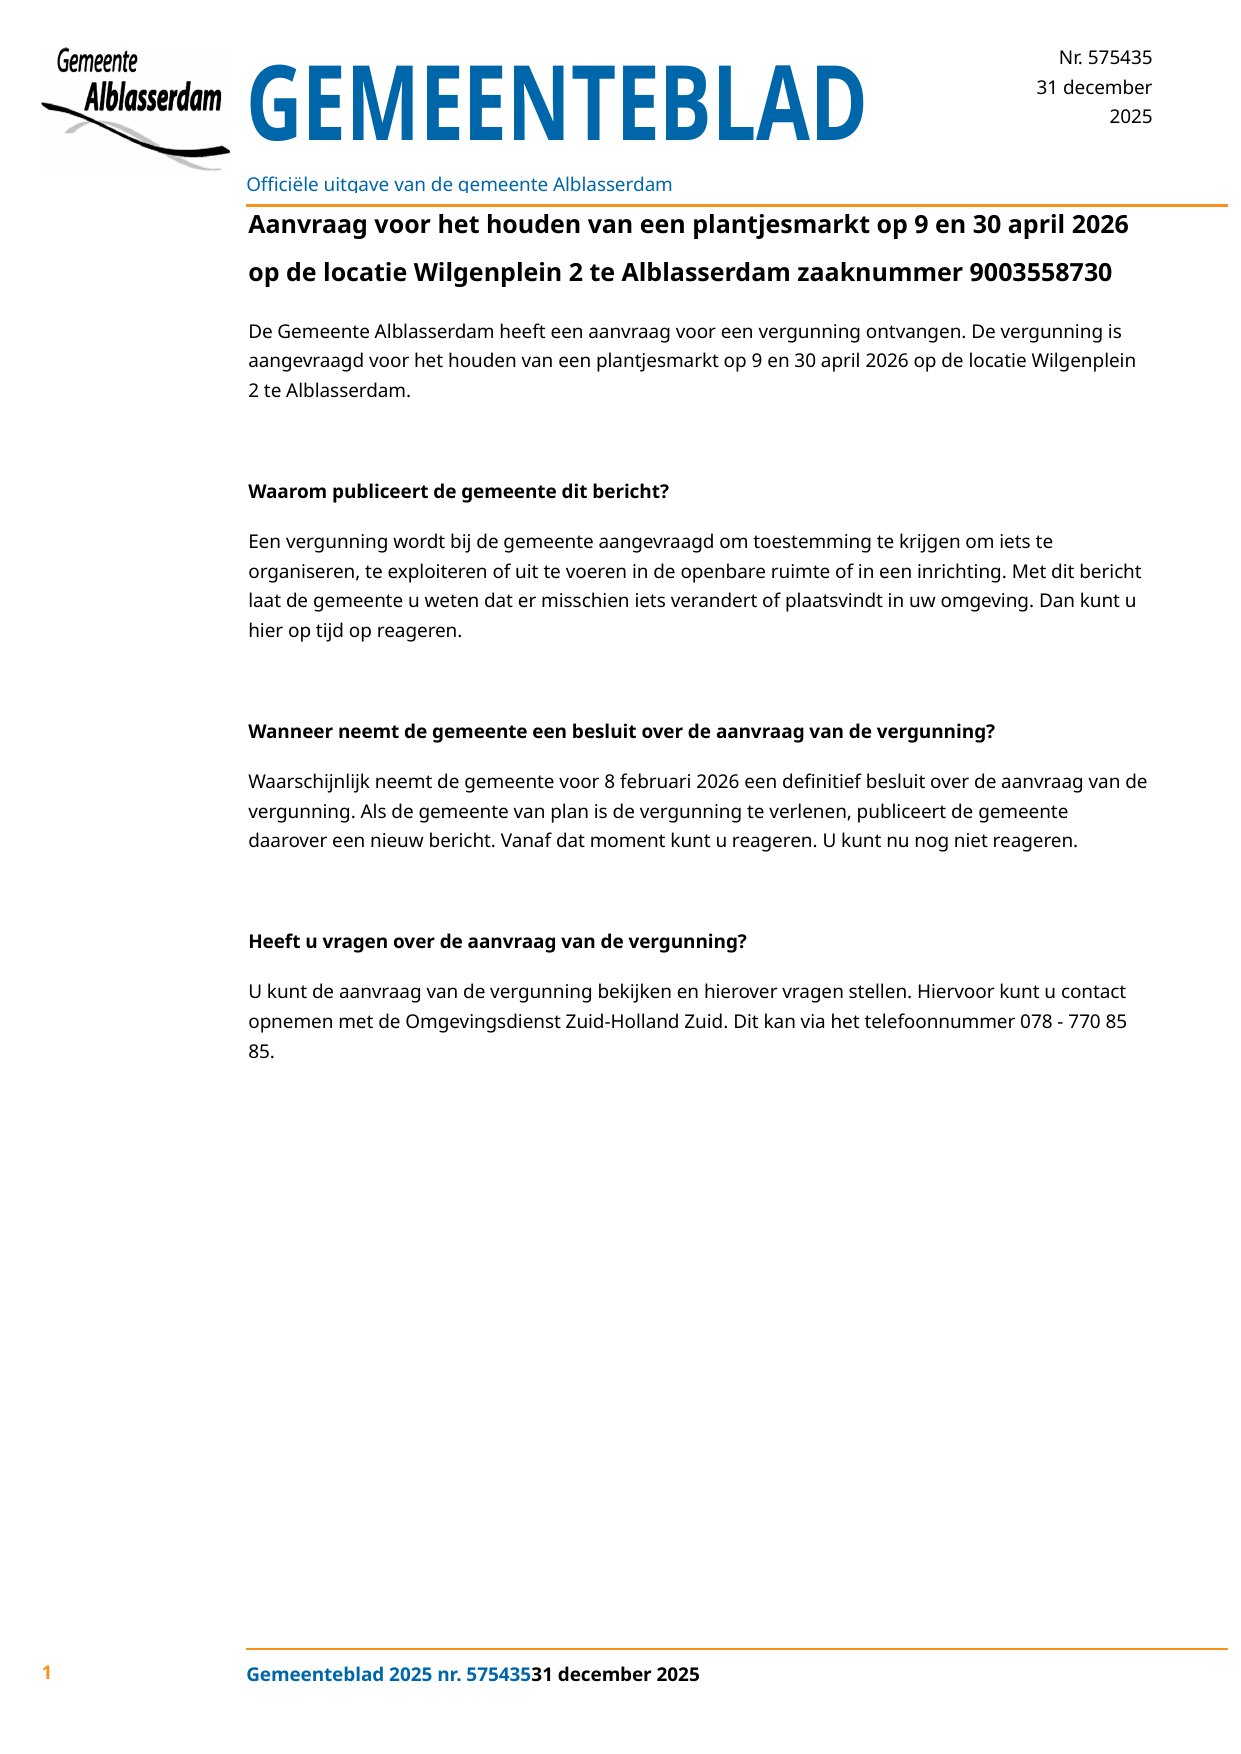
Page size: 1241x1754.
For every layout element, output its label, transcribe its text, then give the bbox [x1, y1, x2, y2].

text Aanvraag voor het houden van een plantjesmarkt op 9 en 30 april 2026 op de locatie Wilgenplein 2 te Alblasserdam zaaknummer 9003558730 [248, 207, 1152, 288]
text Wanneer neemt de gemeente een besluit over de aanvraag van de vergunning? [248, 718, 1152, 744]
text De Gemeente Alblasserdam heeft een aanvraag voor een vergunning ontvangen. De vergunning is aangevraagd voor het houden van een plantjesmarkt op 9 en 30 april 2026 op de locatie Wilgenplein 2 te Alblasserdam. [248, 318, 1152, 403]
text Waarschijnlijk neemt de gemeente voor 8 februari 2026 een definitief besluit over de aanvraag van de vergunning. Als de gemeente van plan is de vergunning te verlenen, publiceert de gemeente daarover een nieuw bericht. Vanaf dat moment kunt u reageren. U kunt nu nog niet reageren. [248, 768, 1152, 853]
text Waarom publiceert de gemeente dit bericht? [248, 478, 1152, 504]
text Heeft u vragen over de aanvraag van de vergunning? [248, 928, 1152, 954]
picture [41, 47, 231, 172]
text U kunt de aanvraag van de vergunning bekijken en hierover vragen stellen. Hiervoor kunt u contact opnemen met de Omgevingsdienst Zuid-Holland Zuid. Dit kan via het telefoonnummer 078 - 770 85 85. [248, 979, 1152, 1064]
text Een vergunning wordt bij de gemeente aangevraagd om toestemming te krijgen om iets te organiseren, te exploiteren of uit te voeren in de openbare ruimte of in een inrichting. Met dit bericht laat de gemeente u weten dat er misschien iets verandert of plaatsvindt in uw omgeving. Dan kunt u hier op tijd op reageren. [248, 528, 1152, 643]
